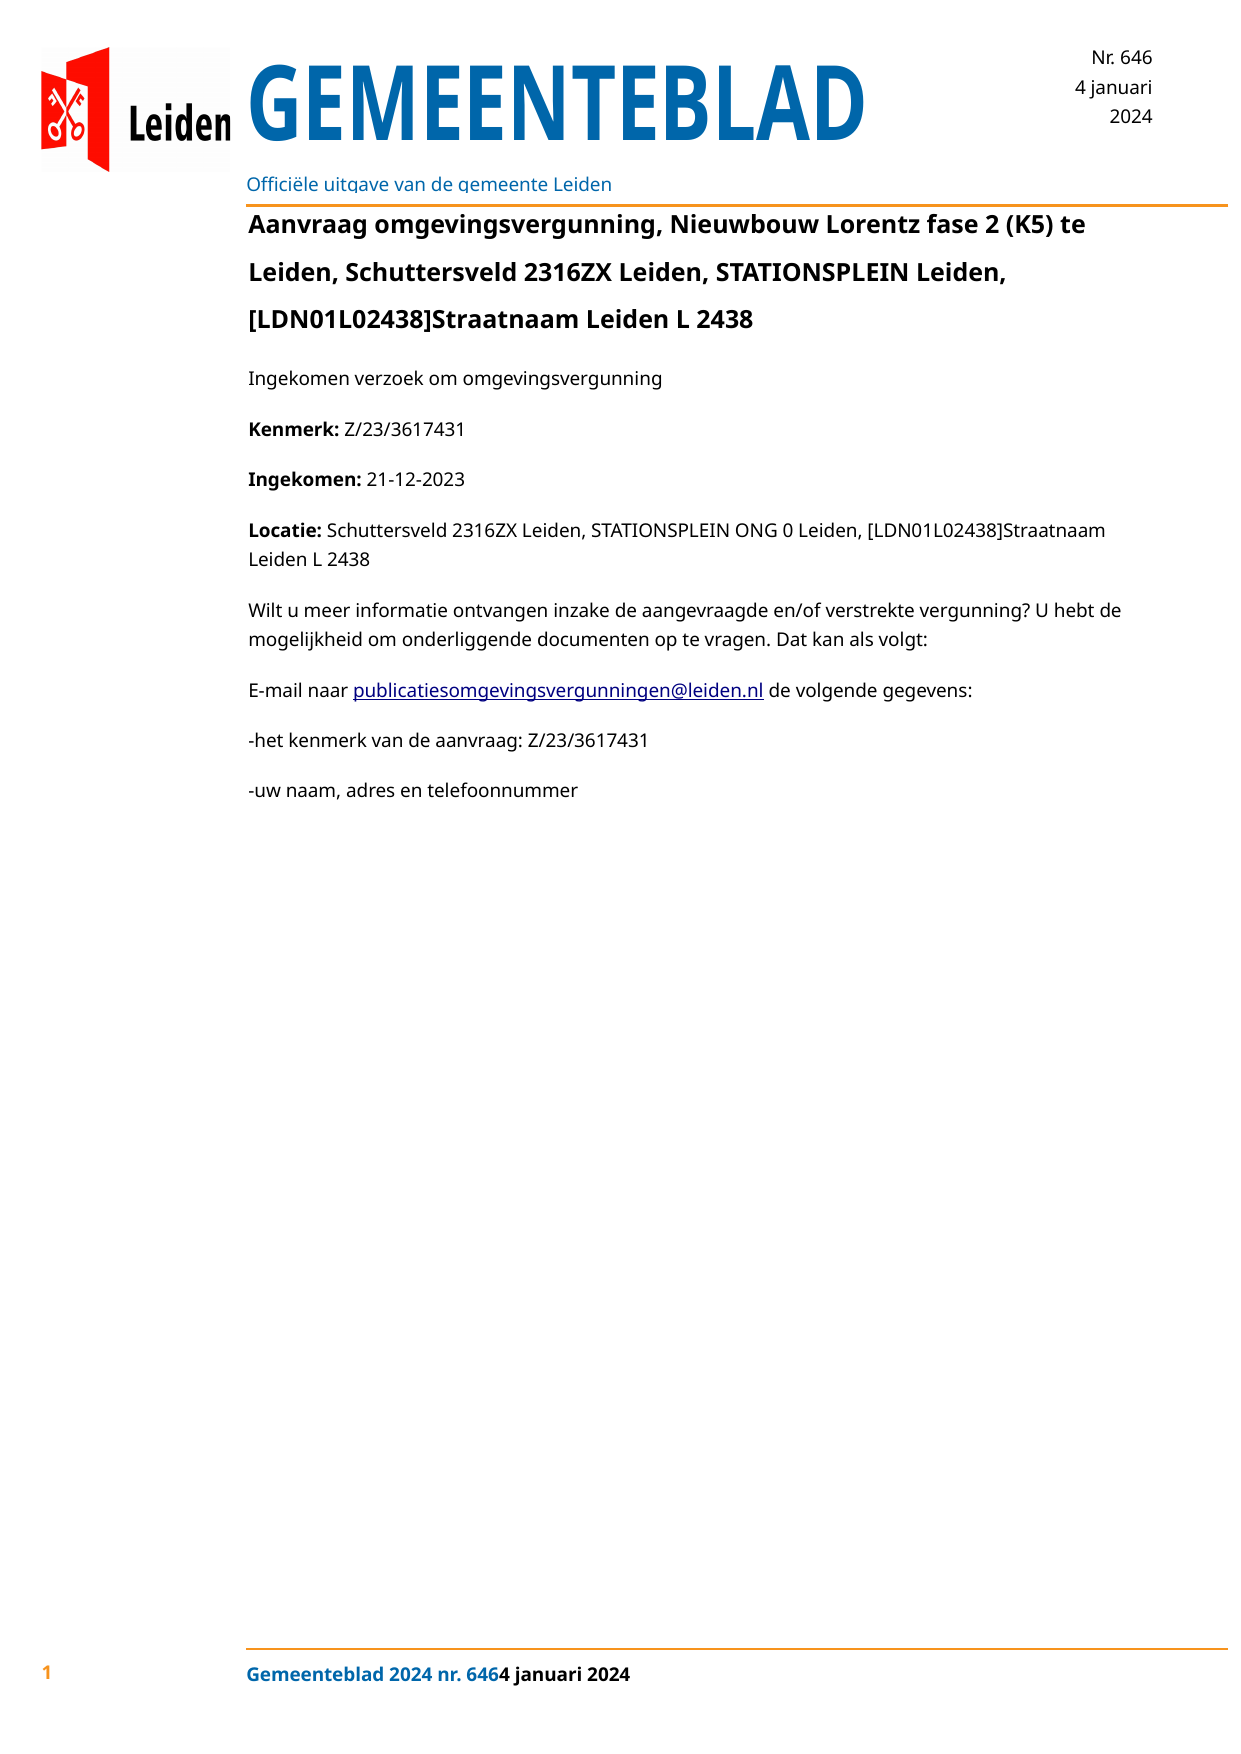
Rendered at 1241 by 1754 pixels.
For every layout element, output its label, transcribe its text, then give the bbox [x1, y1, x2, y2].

text Locatie: Schuttersveld 2316ZX Leiden, STATIONSPLEIN ONG 0 Leiden, [LDN01L02438]Straatnaam Leiden L 2438 [248, 517, 1152, 572]
text Aanvraag omgevingsvergunning, Nieuwbouw Lorentz fase 2 (K5) te Leiden, Schuttersveld 2316ZX Leiden, STATIONSPLEIN Leiden, [LDN01L02438]Straatnaam Leiden L 2438 [248, 207, 1152, 336]
text Wilt u meer informatie ontvangen inzake de aangevraagde en/of verstrekte vergunning? U hebt de mogelijkheid om onderliggende documenten op te vragen. Dat kan als volgt: [248, 597, 1152, 652]
text -het kenmerk van de aanvraag: Z/23/3617431 [248, 727, 1152, 753]
text Kenmerk: Z/23/3617431 [248, 416, 1152, 442]
text Ingekomen: 21-12-2023 [248, 466, 1152, 492]
text Ingekomen verzoek om omgevingsvergunning [248, 366, 1152, 391]
text E-mail naar publicatiesomgevingsvergunningen@leiden.nl de volgende gegevens: [248, 677, 1152, 702]
text -uw naam, adres en telefoonnummer [248, 778, 1152, 803]
picture [41, 47, 231, 172]
